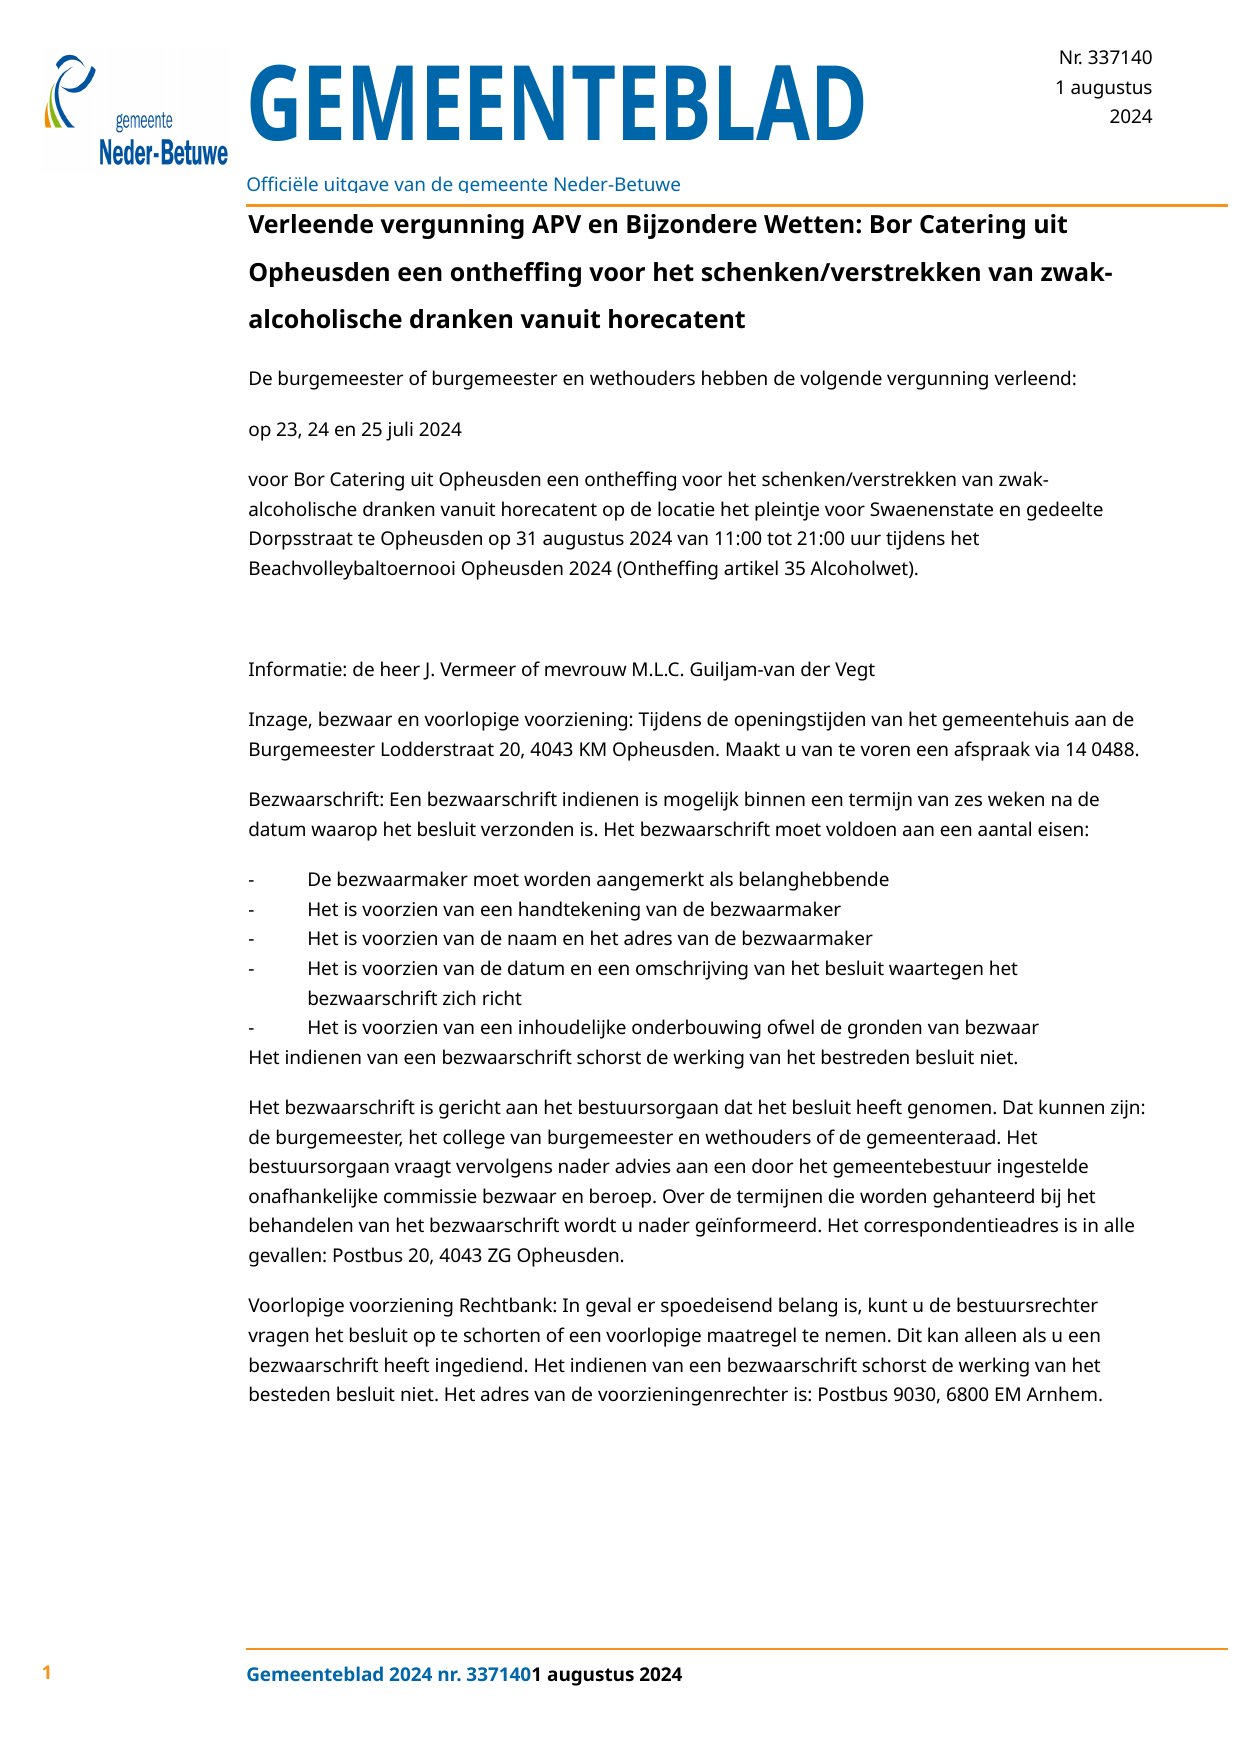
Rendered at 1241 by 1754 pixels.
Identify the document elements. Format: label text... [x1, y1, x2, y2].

list Het is voorzien van de naam en het adres van de bezwaarmaker [248, 926, 1152, 951]
text op 23, 24 en 25 juli 2024 [248, 416, 1152, 442]
list De bezwaarmaker moet worden aangemerkt als belanghebbende [248, 866, 1152, 892]
text De burgemeester of burgemeester en wethouders hebben de volgende vergunning verleend: [248, 366, 1152, 391]
text voor Bor Catering uit Opheusden een ontheffing voor het schenken/verstrekken van zwak-alcoholische dranken vanuit horecatent op de locatie het pleintje voor Swaenenstate en gedeelte Dorpsstraat te Opheusden op 31 augustus 2024 van 11:00 tot 21:00 uur tijdens het Beachvolleybaltoernooi Opheusden 2024 (Ontheffing artikel 35 Alcoholwet). [248, 466, 1152, 581]
text Bezwaarschrift: Een bezwaarschrift indienen is mogelijk binnen een termijn van zes weken na de datum waarop het besluit verzonden is. Het bezwaarschrift moet voldoen aan een aantal eisen: [248, 786, 1152, 842]
list Het is voorzien van een handtekening van de bezwaarmaker [248, 896, 1152, 922]
text Informatie: de heer J. Vermeer of mevrouw M.L.C. Guiljam-van der Vegt [248, 656, 1152, 682]
picture [41, 47, 231, 172]
list Het is voorzien van een inhoudelijke onderbouwing ofwel de gronden van bezwaar [248, 1014, 1152, 1040]
text Het bezwaarschrift is gericht aan het bestuursorgaan dat het besluit heeft genomen. Dat kunnen zijn: de burgemeester, het college van burgemeester en wethouders of de gemeenteraad. Het bestuursorgaan vraagt vervolgens nader advies aan een door het gemeentebestuur ingestelde onafhankelijke commissie bezwaar en beroep. Over de termijnen die worden gehanteerd bij het behandelen van het bezwaarschrift wordt u nader geïnformeerd. Het correspondentieadres is in alle gevallen: Postbus 20, 4043 ZG Opheusden. [248, 1094, 1152, 1268]
list Het is voorzien van de datum en een omschrijving van het besluit waartegen het bezwaarschrift zich richt [248, 955, 1152, 1010]
text Verleende vergunning APV en Bijzondere Wetten: Bor Catering uit Opheusden een ontheffing voor het schenken/verstrekken van zwak-alcoholische dranken vanuit horecatent [248, 207, 1152, 336]
text Voorlopige voorziening Rechtbank: In geval er spoedeisend belang is, kunt u de bestuursrechter vragen het besluit op te schorten of een voorlopige maatregel te nemen. Dit kan alleen als u een bezwaarschrift heeft ingediend. Het indienen van een bezwaarschrift schorst de werking van het besteden besluit niet. Het adres van de voorzieningenrechter is: Postbus 9030, 6800 EM Arnhem. [248, 1293, 1152, 1407]
text Inzage, bezwaar en voorlopige voorziening: Tijdens de openingstijden van het gemeentehuis aan de Burgemeester Lodderstraat 20, 4043 KM Opheusden. Maakt u van te voren een afspraak via 14 0488. [248, 706, 1152, 762]
text Het indienen van een bezwaarschrift schorst de werking van het bestreden besluit niet. [248, 1044, 1152, 1069]
